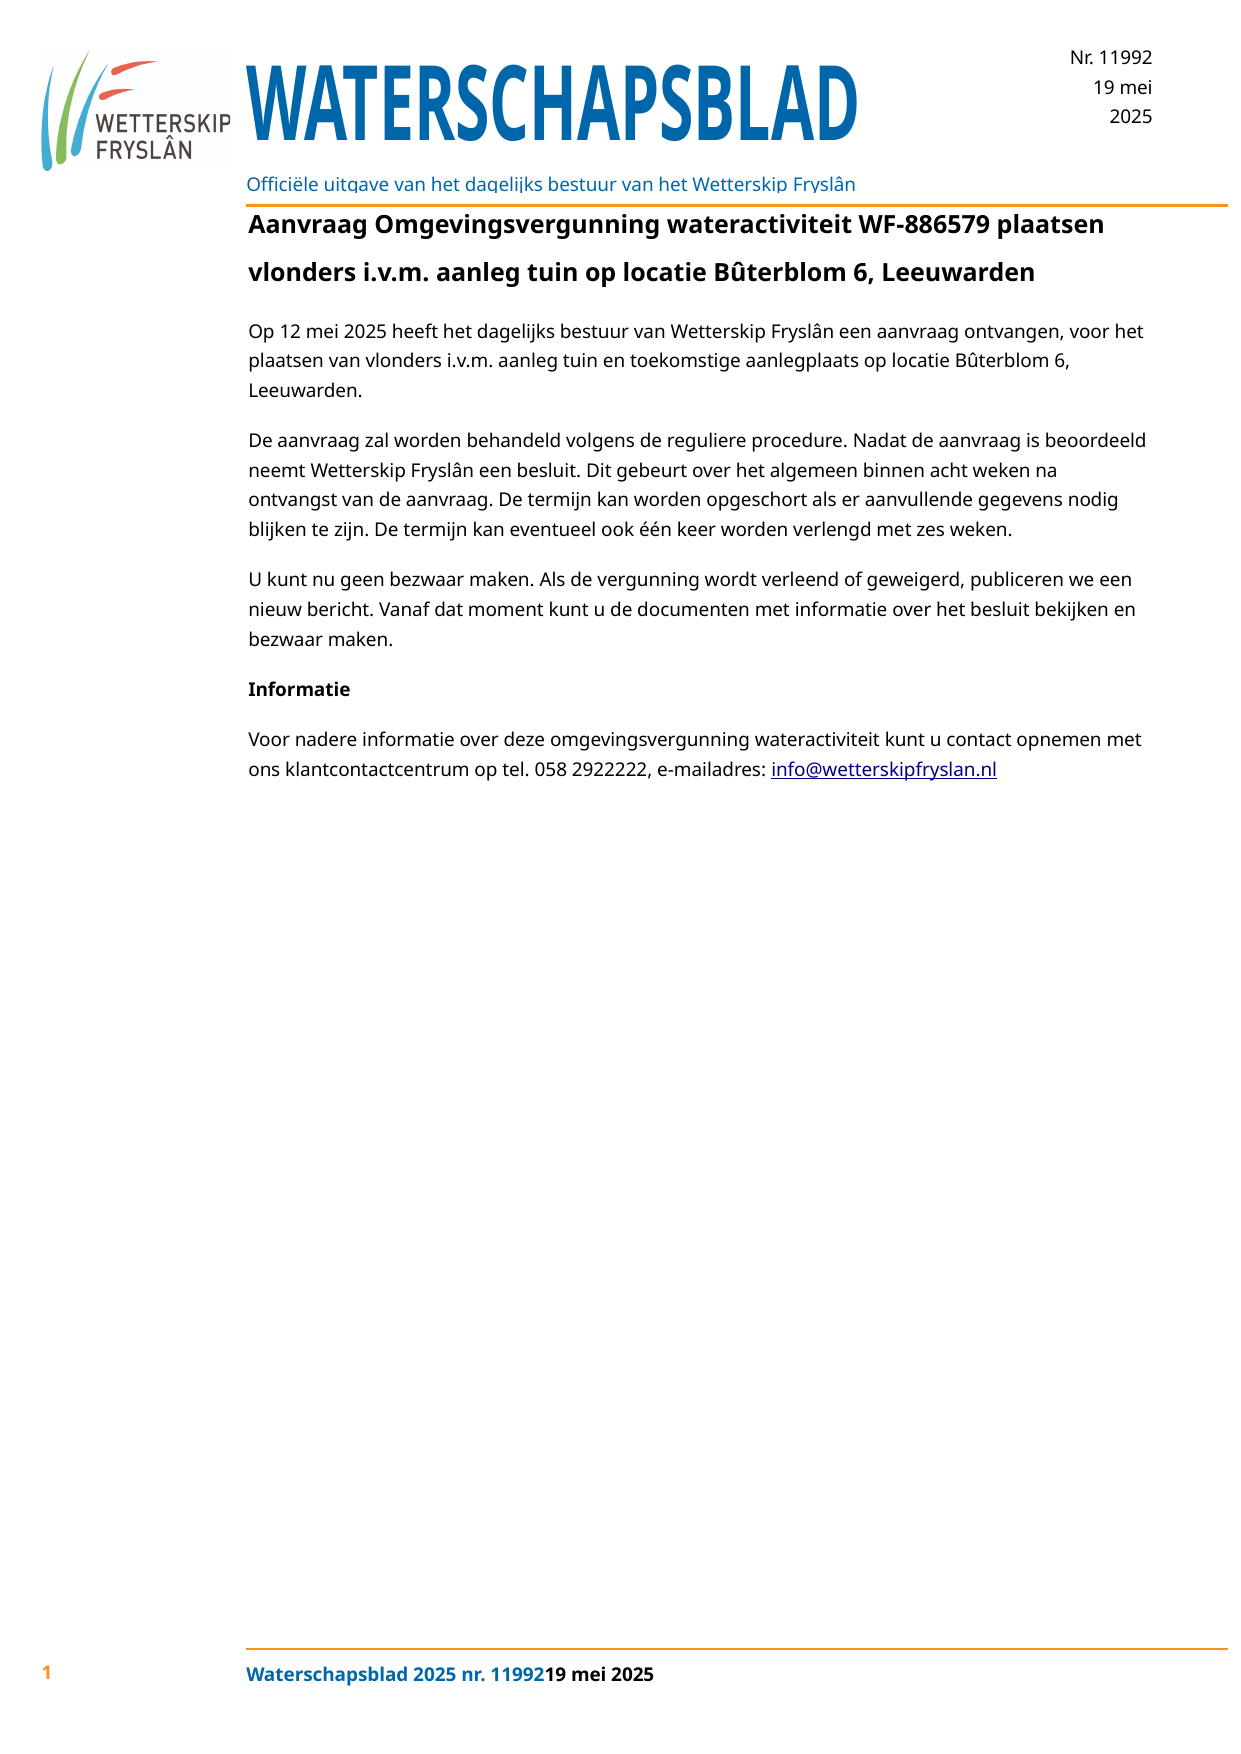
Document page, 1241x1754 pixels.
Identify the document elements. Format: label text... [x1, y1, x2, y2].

text Op 12 mei 2025 heeft het dagelijks bestuur van Wetterskip Fryslân een aanvraag ontvangen, voor het plaatsen van vlonders i.v.m. aanleg tuin en toekomstige aanlegplaats op locatie Bûterblom 6, Leeuwarden. [248, 318, 1152, 403]
picture [41, 47, 231, 172]
text Aanvraag Omgevingsvergunning wateractiviteit WF-886579 plaatsen vlonders i.v.m. aanleg tuin op locatie Bûterblom 6, Leeuwarden [248, 207, 1152, 288]
text Informatie [248, 676, 1152, 702]
text Voor nadere informatie over deze omgevingsvergunning wateractiviteit kunt u contact opnemen met ons klantcontactcentrum op tel. 058 2922222, e-mailadres: info@wetterskipfryslan.nl [248, 727, 1152, 782]
text U kunt nu geen bezwaar maken. Als de vergunning wordt verleend of geweigerd, publiceren we een nieuw bericht. Vanaf dat moment kunt u de documenten met informatie over het besluit bekijken en bezwaar maken. [248, 567, 1152, 652]
text De aanvraag zal worden behandeld volgens de reguliere procedure. Nadat de aanvraag is beoordeeld neemt Wetterskip Fryslân een besluit. Dit gebeurt over het algemeen binnen acht weken na ontvangst van de aanvraag. De termijn kan worden opgeschort als er aanvullende gegevens nodig blijken te zijn. De termijn kan eventueel ook één keer worden verlengd met zes weken. [248, 427, 1152, 542]
